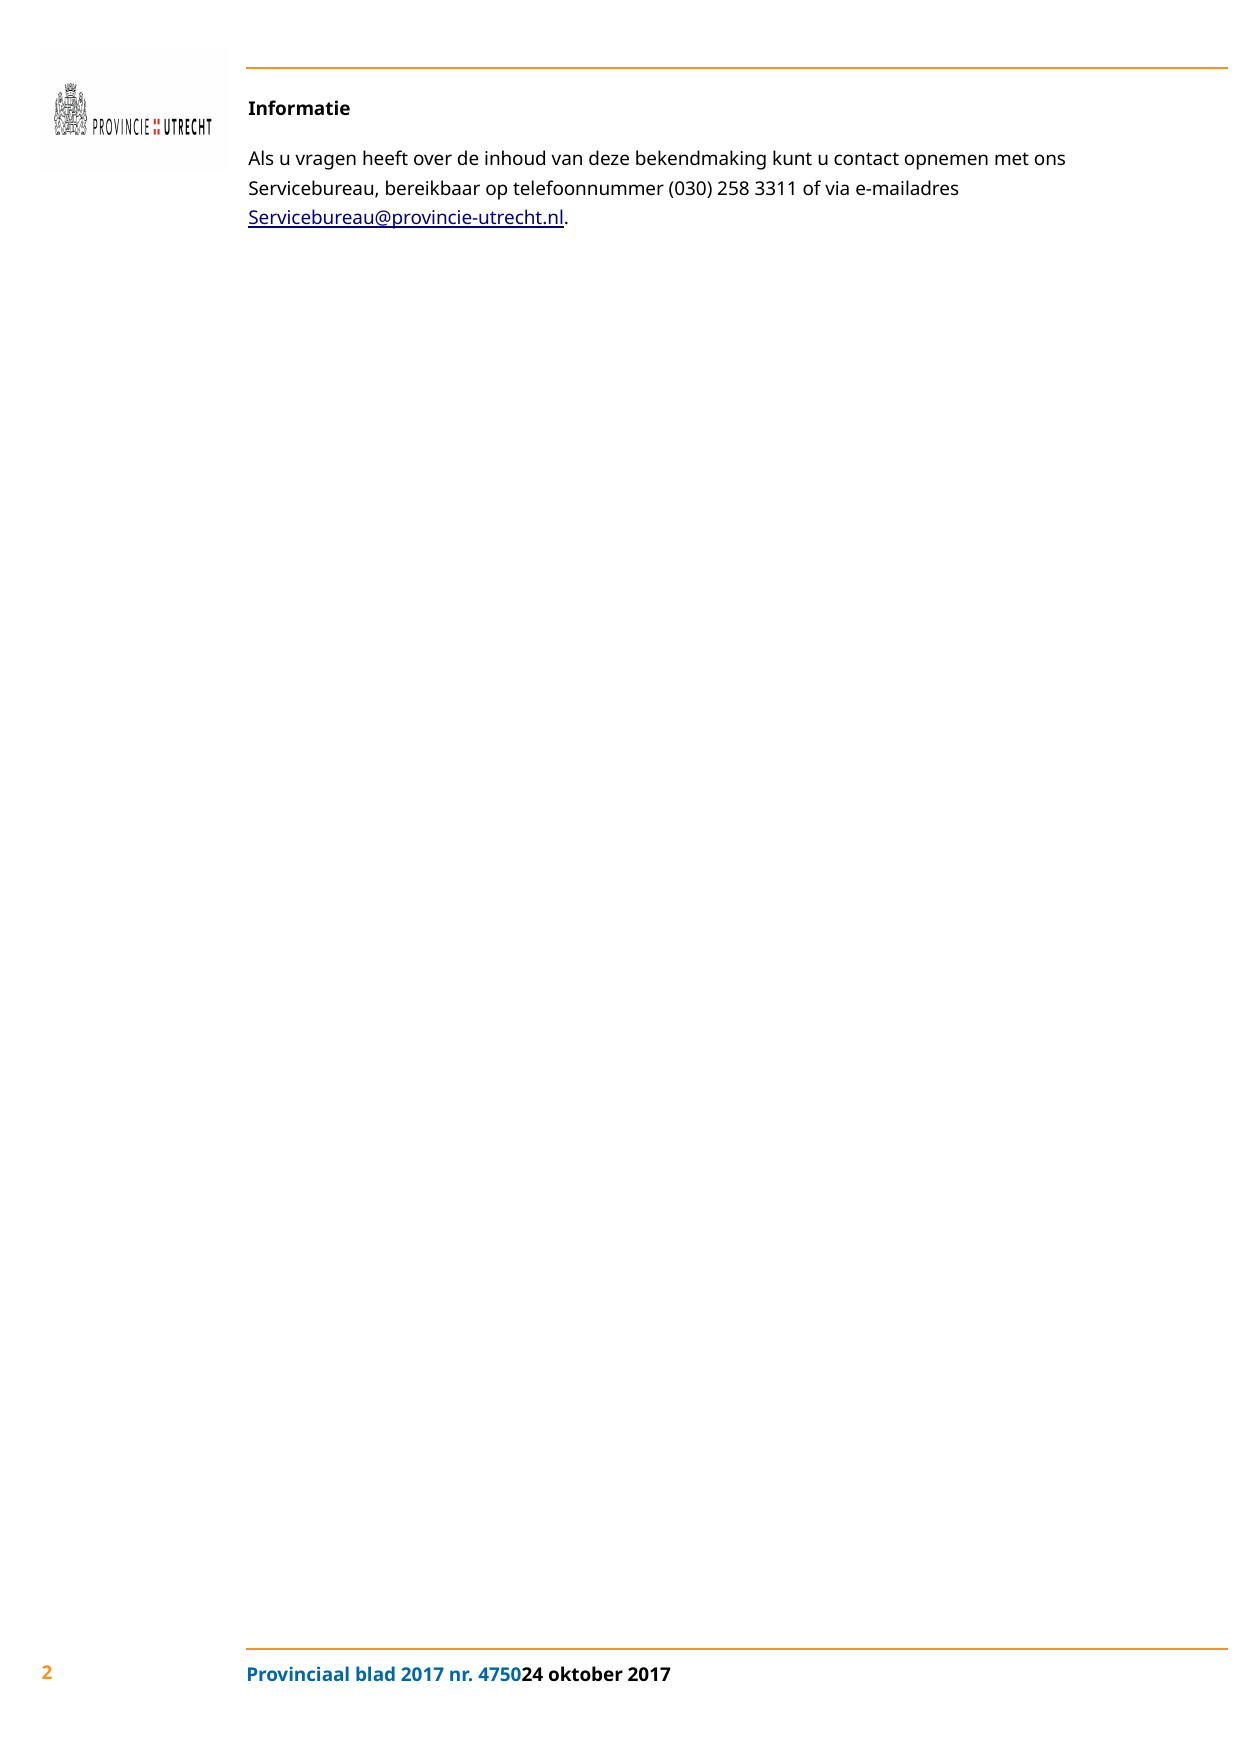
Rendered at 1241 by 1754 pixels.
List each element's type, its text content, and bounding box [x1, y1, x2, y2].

picture [41, 47, 231, 172]
text Als u vragen heeft over de inhoud van deze bekendmaking kunt u contact opnemen met ons Servicebureau, bereikbaar op telefoonnummer (030) 258 3311 of via e-mailadres Servicebureau@provincie-utrecht.nl. [248, 145, 1152, 230]
text Informatie [248, 95, 1152, 121]
